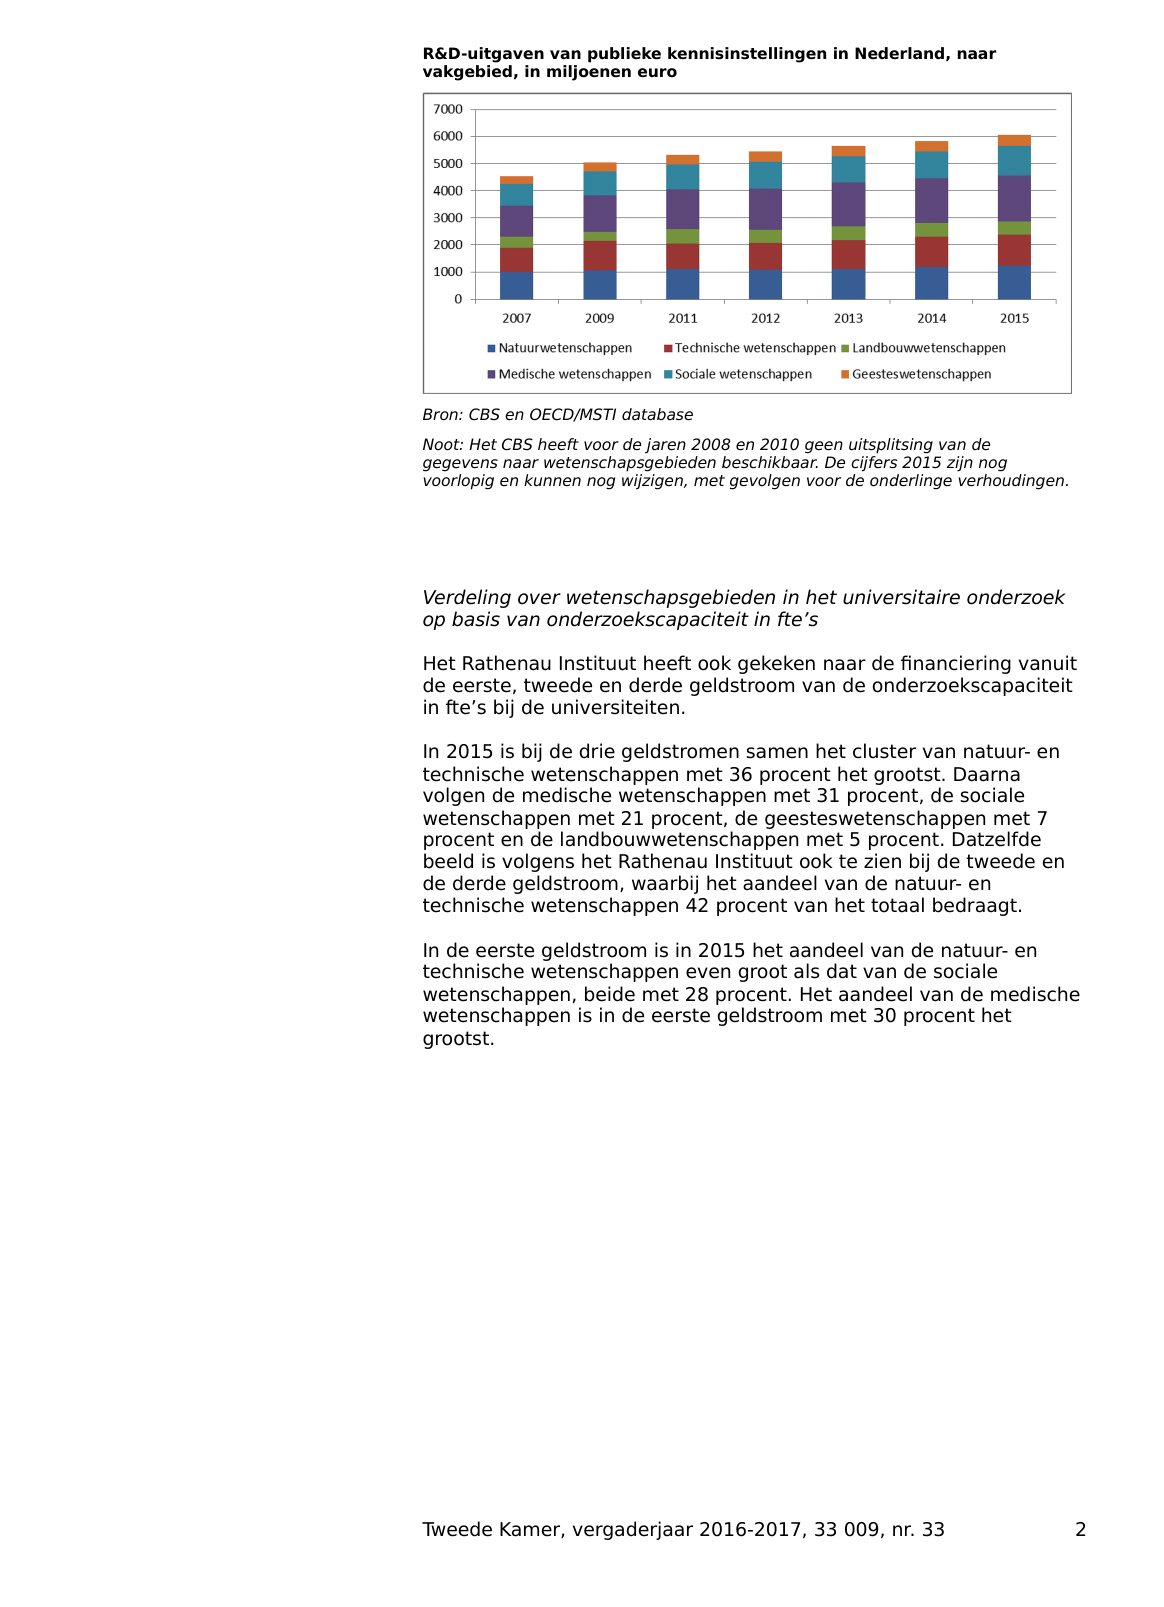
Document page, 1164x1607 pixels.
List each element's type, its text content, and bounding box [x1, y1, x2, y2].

text R&D-uitgaven van publieke kennisinstellingen in Nederland, naar vakgebied, in miljoenen euro [422, 45, 1072, 81]
text Het Rathenau Instituut heeft ook gekeken naar de financiering vanuit de eerste, tweede en derde geldstroom van de onderzoekscapaciteit in fte’s bij de universiteiten. [422, 653, 1087, 719]
text In de eerste geldstroom is in 2015 het aandeel van de natuur- en technische wetenschappen even groot als dat van de sociale wetenschappen, beide met 28 procent. Het aandeel van de medische wetenschappen is in de eerste geldstroom met 30 procent het grootst. [422, 939, 1087, 1049]
text Bron: CBS en OECD/MSTI database [422, 406, 1072, 424]
text In 2015 is bij de drie geldstromen samen het cluster van natuur- en technische wetenschappen met 36 procent het grootst. Daarna volgen de medische wetenschappen met 31 procent, de sociale wetenschappen met 21 procent, de geesteswetenschappen met 7 procent en de landbouwwetenschappen met 5 procent. Datzelfde beeld is volgens het Rathenau Instituut ook te zien bij de tweede en de derde geldstroom, waarbij het aandeel van de natuur- en technische wetenschappen 42 procent van het totaal bedraagt. [422, 741, 1087, 917]
picture [422, 92, 1072, 394]
text Noot: Het CBS heeft voor de jaren 2008 en 2010 geen uitsplitsing van de gegevens naar wetenschapsgebieden beschikbaar. De cijfers 2015 zijn nog voorlopig en kunnen nog wijzigen, met gevolgen voor de onderlinge verhoudingen. [422, 436, 1072, 490]
subtitle Verdeling over wetenschapsgebieden in het universitaire onderzoek op basis van onderzoekscapaciteit in fte’s [422, 587, 1087, 631]
